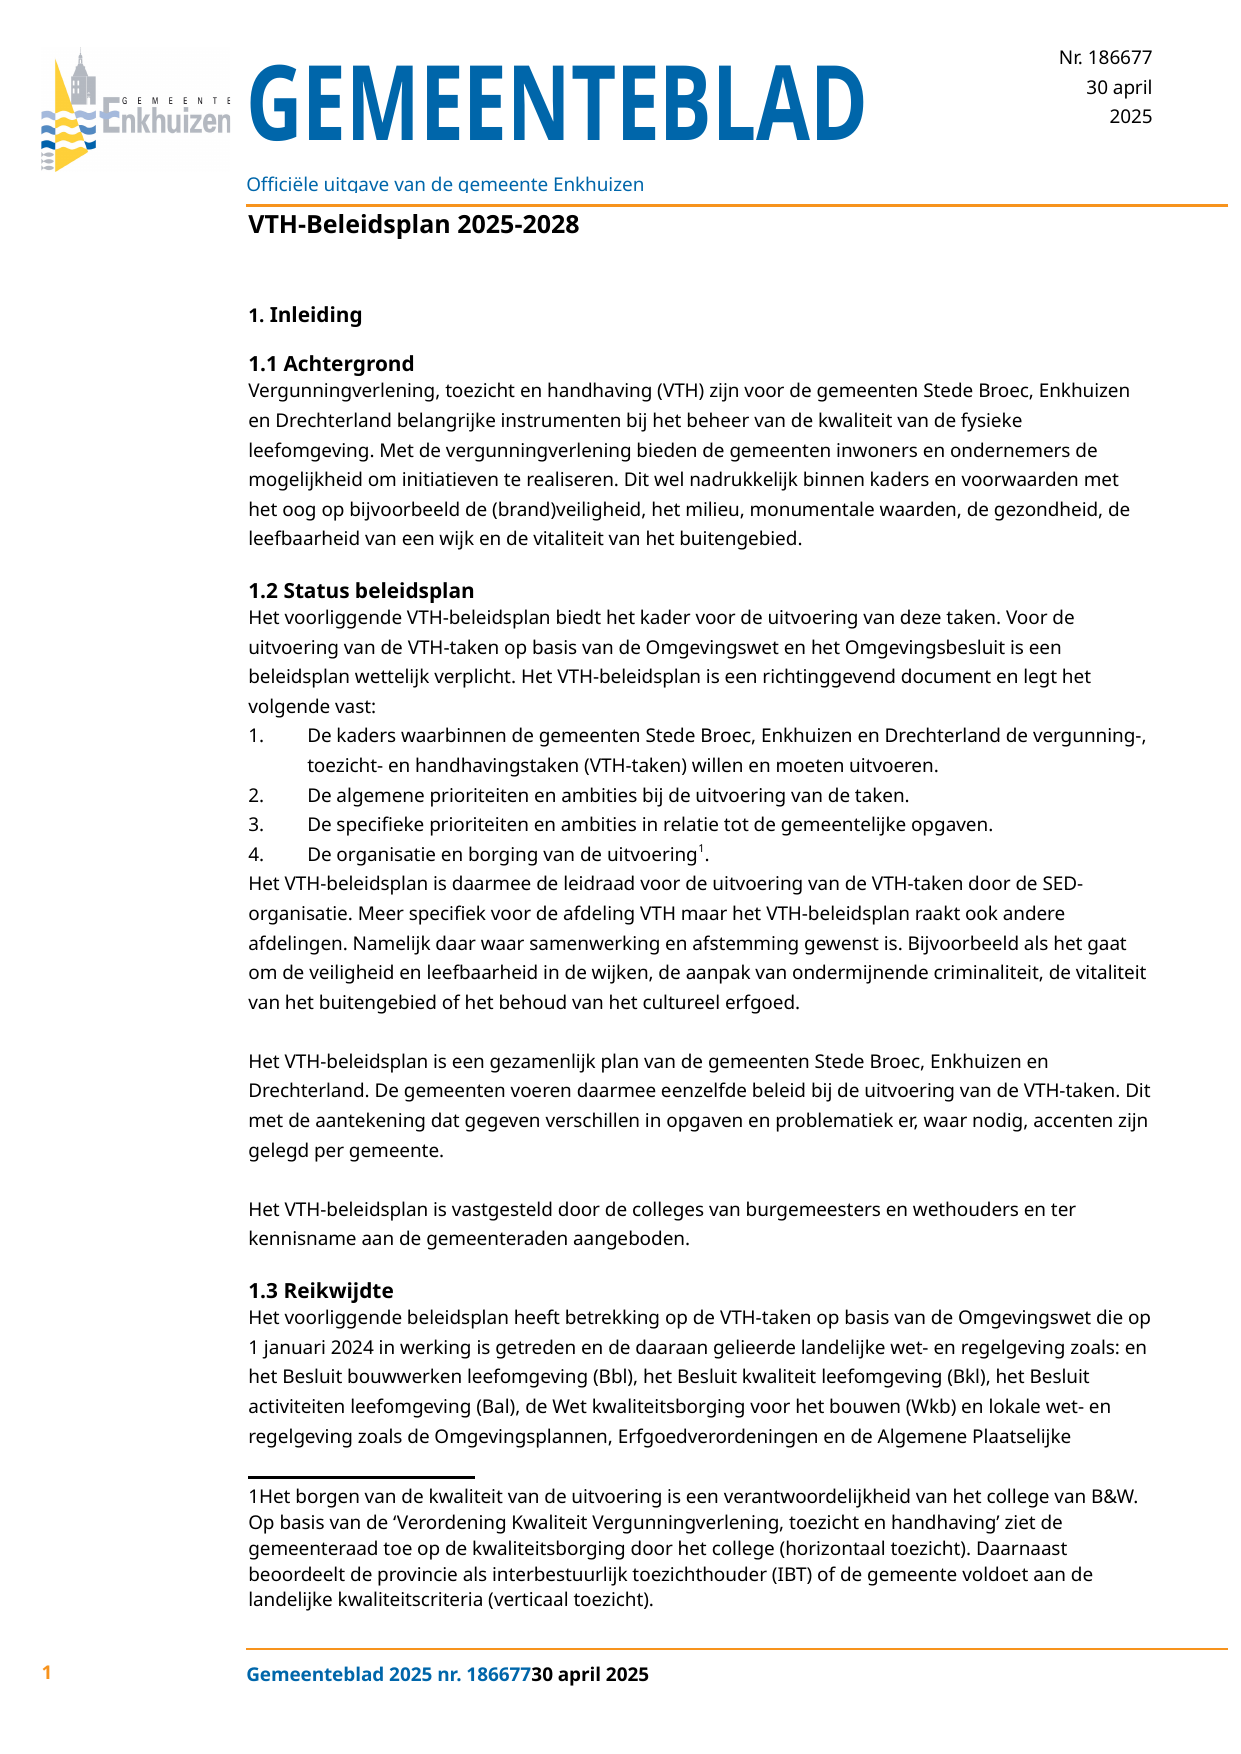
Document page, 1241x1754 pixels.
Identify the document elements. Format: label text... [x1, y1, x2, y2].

text Het VTH-beleidsplan is een gezamenlijk plan van de gemeenten Stede Broec, Enkhuizen en Drechterland. De gemeenten voeren daarmee eenzelfde beleid bij de uitvoering van de VTH-taken. Dit met de aantekening dat gegeven verschillen in opgaven en problematiek er, waar nodig, accenten zijn gelegd per gemeente. [248, 1048, 1152, 1163]
text 1.3 Reikwijdte [248, 1276, 1152, 1304]
text Het VTH-beleidsplan is daarmee de leidraad voor de uitvoering van de VTH-taken door de SED-organisatie. Meer specifiek voor de afdeling VTH maar het VTH-beleidsplan raakt ook andere afdelingen. Namelijk daar waar samenwerking en afstemming gewenst is. Bijvoorbeeld als het gaat om de veiligheid en leefbaarheid in de wijken, de aanpak van ondermijnende criminaliteit, de vitaliteit van het buitengebied of het behoud van het cultureel erfgoed. [248, 871, 1152, 1015]
text 1.1 Achtergrond [248, 349, 1152, 378]
text Vergunningverlening, toezicht en handhaving (VTH) zijn voor de gemeenten Stede Broec, Enkhuizen en Drechterland belangrijke instrumenten bij het beheer van de kwaliteit van de fysieke leefomgeving. Met de vergunningverlening bieden de gemeenten inwoners en ondernemers de mogelijkheid om initiatieven te realiseren. Dit wel nadrukkelijk binnen kaders en voorwaarden met het oog op bijvoorbeeld de (brand)veiligheid, het milieu, monumentale waarden, de gezondheid, de leefbaarheid van een wijk en de vitaliteit van het buitengebied. [248, 378, 1152, 551]
text Het voorliggende VTH-beleidsplan biedt het kader voor de uitvoering van deze taken. Voor de uitvoering van de VTH-taken op basis van de Omgevingswet en het Omgevingsbesluit is een beleidsplan wettelijk verplicht. Het VTH-beleidsplan is een richtinggevend document en legt het volgende vast: [248, 604, 1152, 719]
list De specifieke prioriteiten en ambities in relatie tot de gemeentelijke opgaven. [248, 811, 1152, 837]
text VTH-Beleidsplan 2025-2028 [248, 207, 1152, 241]
list Het borgen van de kwaliteit van de uitvoering is een verantwoordelijkheid van het college van B&W. Op basis van de ‘Verordening Kwaliteit Vergunningverlening, toezicht en handhaving’ ziet de gemeenteraad toe op de kwaliteitsborging door het college (horizontaal toezicht). Daarnaast beoordeelt de provincie als interbestuurlijk toezichthouder (IBT) of de gemeente voldoet aan de landelijke kwaliteitscriteria (verticaal toezicht). [248, 1483, 1152, 1612]
text Het VTH-beleidsplan is vastgesteld door de colleges van burgemeesters en wethouders en ter kennisname aan de gemeenteraden aangeboden. [248, 1196, 1152, 1251]
text Het voorliggende beleidsplan heeft betrekking op de VTH-taken op basis van de Omgevingswet die op 1 januari 2024 in werking is getreden en de daaraan gelieerde landelijke wet- en regelgeving zoals: en het Besluit bouwwerken leefomgeving (Bbl), het Besluit kwaliteit leefomgeving (Bkl), het Besluit activiteiten leefomgeving (Bal), de Wet kwaliteitsborging voor het bouwen (Wkb) en lokale wet- en regelgeving zoals de Omgevingsplannen, Erfgoedverordeningen en de Algemene Plaatselijke [248, 1304, 1152, 1448]
list De kaders waarbinnen de gemeenten Stede Broec, Enkhuizen en Drechterland de vergunning-, toezicht- en handhavingstaken (VTH-taken) willen en moeten uitvoeren. [248, 723, 1152, 778]
list De algemene prioriteiten en ambities bij de uitvoering van de taken. [248, 782, 1152, 808]
text 1. Inleiding [248, 300, 1152, 328]
list De organisatie en borging van de uitvoering. [248, 841, 1152, 867]
picture [41, 47, 231, 172]
text 1.2 Status beleidsplan [248, 576, 1152, 604]
